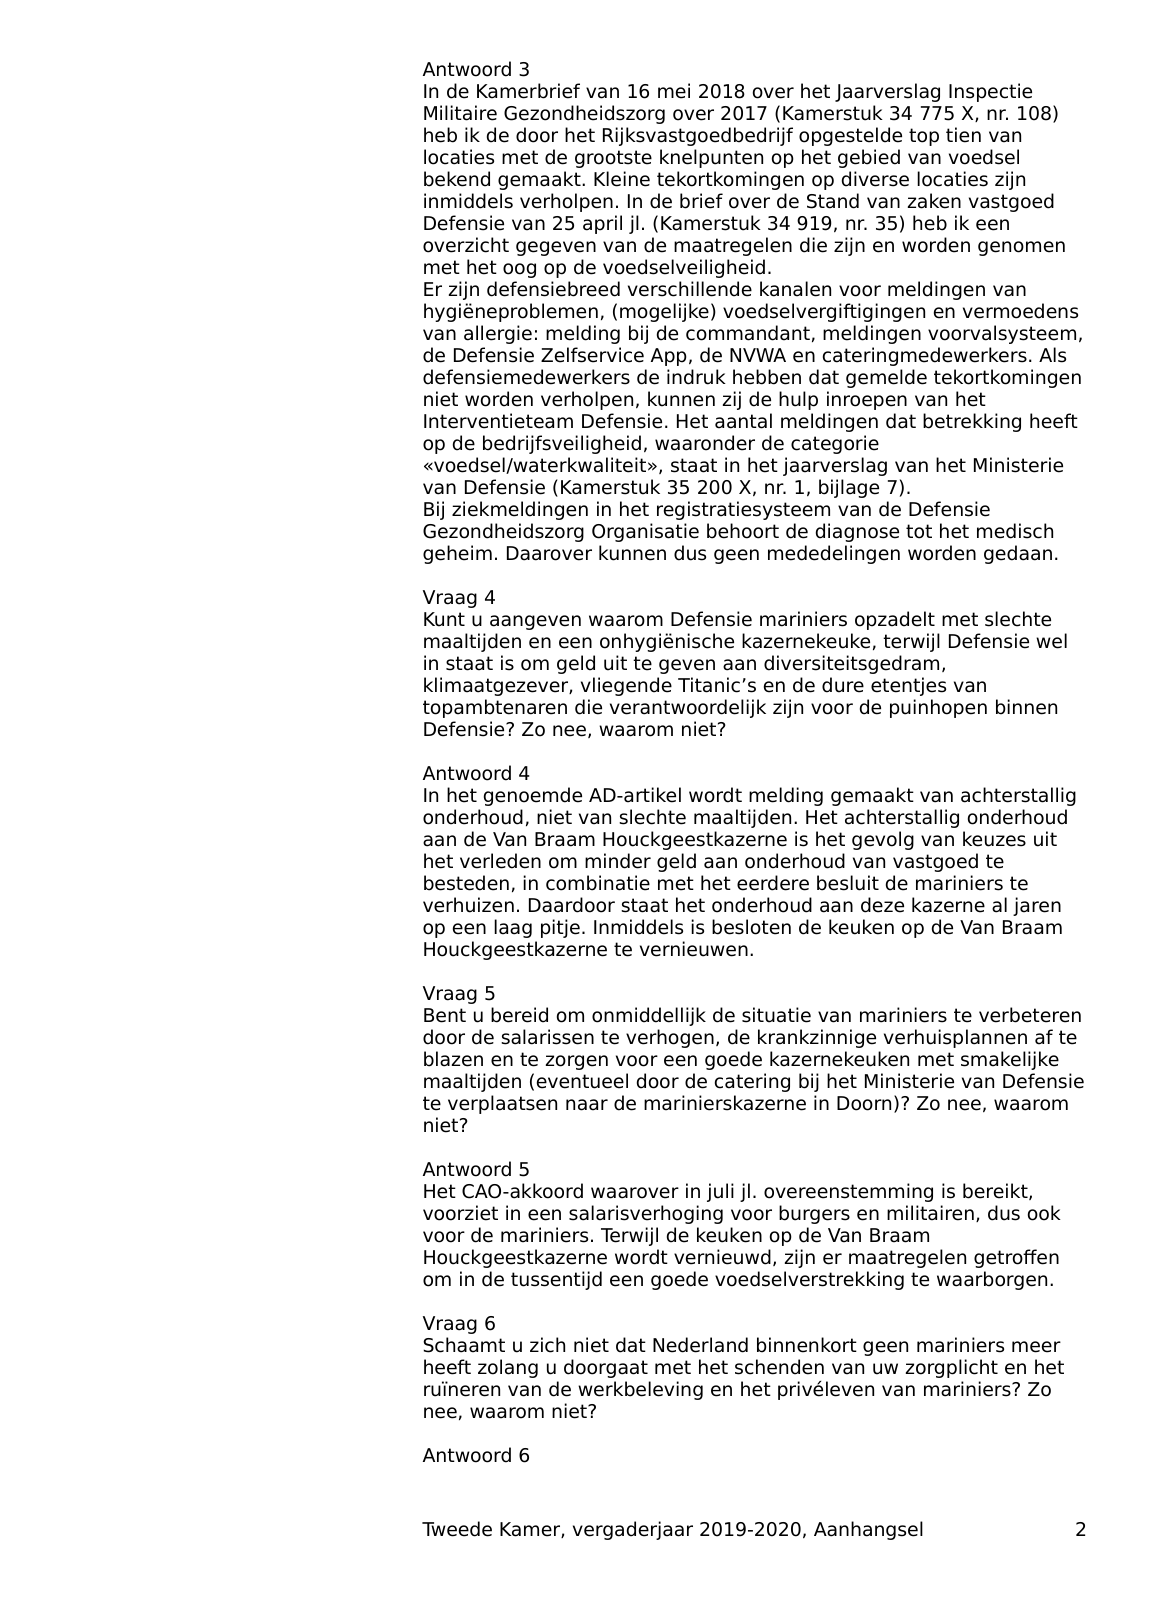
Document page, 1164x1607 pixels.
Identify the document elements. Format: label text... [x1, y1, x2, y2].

text Bent u bereid om onmiddellijk de situatie van mariniers te verbeteren door de salarissen te verhogen, de krankzinnige verhuisplannen af te blazen en te zorgen voor een goede kazernekeuken met smakelijke maaltijden (eventueel door de catering bij het Ministerie van Defensie te verplaatsen naar de marinierskazerne in Doorn)? Zo nee, waarom niet? [422, 1005, 1087, 1137]
text Schaamt u zich niet dat Nederland binnenkort geen mariniers meer heeft zolang u doorgaat met het schenden van uw zorgplicht en het ruïneren van de werkbeleving en het privéleven van mariniers? Zo nee, waarom niet? [422, 1335, 1087, 1423]
text Het CAO-akkoord waarover in juli jl. overeenstemming is bereikt, voorziet in een salarisverhoging voor burgers en militairen, dus ook voor de mariniers. Terwijl de keuken op de Van Braam Houckgeestkazerne wordt vernieuwd, zijn er maatregelen getroffen om in de tussentijd een goede voedselverstrekking te waarborgen. [422, 1181, 1087, 1291]
text Kunt u aangeven waarom Defensie mariniers opzadelt met slechte maaltijden en een onhygiënische kazernekeuke, terwijl Defensie wel in staat is om geld uit te geven aan diversiteitsgedram, klimaatgezever, vliegende Titanic’s en de dure etentjes van topambtenaren die verantwoordelijk zijn voor de puinhopen binnen Defensie? Zo nee, waarom niet? [422, 609, 1087, 741]
text Antwoord 5 [422, 1159, 1087, 1181]
text Antwoord 6 [422, 1445, 1087, 1467]
text Er zijn defensiebreed verschillende kanalen voor meldingen van hygiëneproblemen, (mogelijke) voedselvergiftigingen en vermoedens van allergie: melding bij de commandant, meldingen voorvalsysteem, de Defensie Zelfservice App, de NVWA en cateringmedewerkers. Als defensiemedewerkers de indruk hebben dat gemelde tekortkomingen niet worden verholpen, kunnen zij de hulp inroepen van het Interventieteam Defensie. Het aantal meldingen dat betrekking heeft op de bedrijfsveiligheid, waaronder de categorie «voedsel/waterkwaliteit», staat in het jaarverslag van het Ministerie van Defensie (Kamerstuk 35 200 X, nr. 1, bijlage 7). [422, 279, 1087, 499]
text In het genoemde AD-artikel wordt melding gemaakt van achterstallig onderhoud, niet van slechte maaltijden. Het achterstallig onderhoud aan de Van Braam Houckgeestkazerne is het gevolg van keuzes uit het verleden om minder geld aan onderhoud van vastgoed te besteden, in combinatie met het eerdere besluit de mariniers te verhuizen. Daardoor staat het onderhoud aan deze kazerne al jaren op een laag pitje. Inmiddels is besloten de keuken op de Van Braam Houckgeestkazerne te vernieuwen. [422, 785, 1087, 961]
text Vraag 5 [422, 983, 1087, 1005]
text Vraag 6 [422, 1313, 1087, 1335]
text Antwoord 4 [422, 763, 1087, 785]
text Antwoord 3 [422, 59, 1087, 81]
text In de Kamerbrief van 16 mei 2018 over het Jaarverslag Inspectie Militaire Gezondheidszorg over 2017 (Kamerstuk 34 775 X, nr. 108) heb ik de door het Rijksvastgoedbedrijf opgestelde top tien van locaties met de grootste knelpunten op het gebied van voedsel bekend gemaakt. Kleine tekortkomingen op diverse locaties zijn inmiddels verholpen. In de brief over de Stand van zaken vastgoed Defensie van 25 april jl. (Kamerstuk 34 919, nr. 35) heb ik een overzicht gegeven van de maatregelen die zijn en worden genomen met het oog op de voedselveiligheid. [422, 81, 1087, 279]
text Bij ziekmeldingen in het registratiesysteem van de Defensie Gezondheidszorg Organisatie behoort de diagnose tot het medisch geheim. Daarover kunnen dus geen mededelingen worden gedaan. [422, 499, 1087, 564]
text Vraag 4 [422, 587, 1087, 609]
